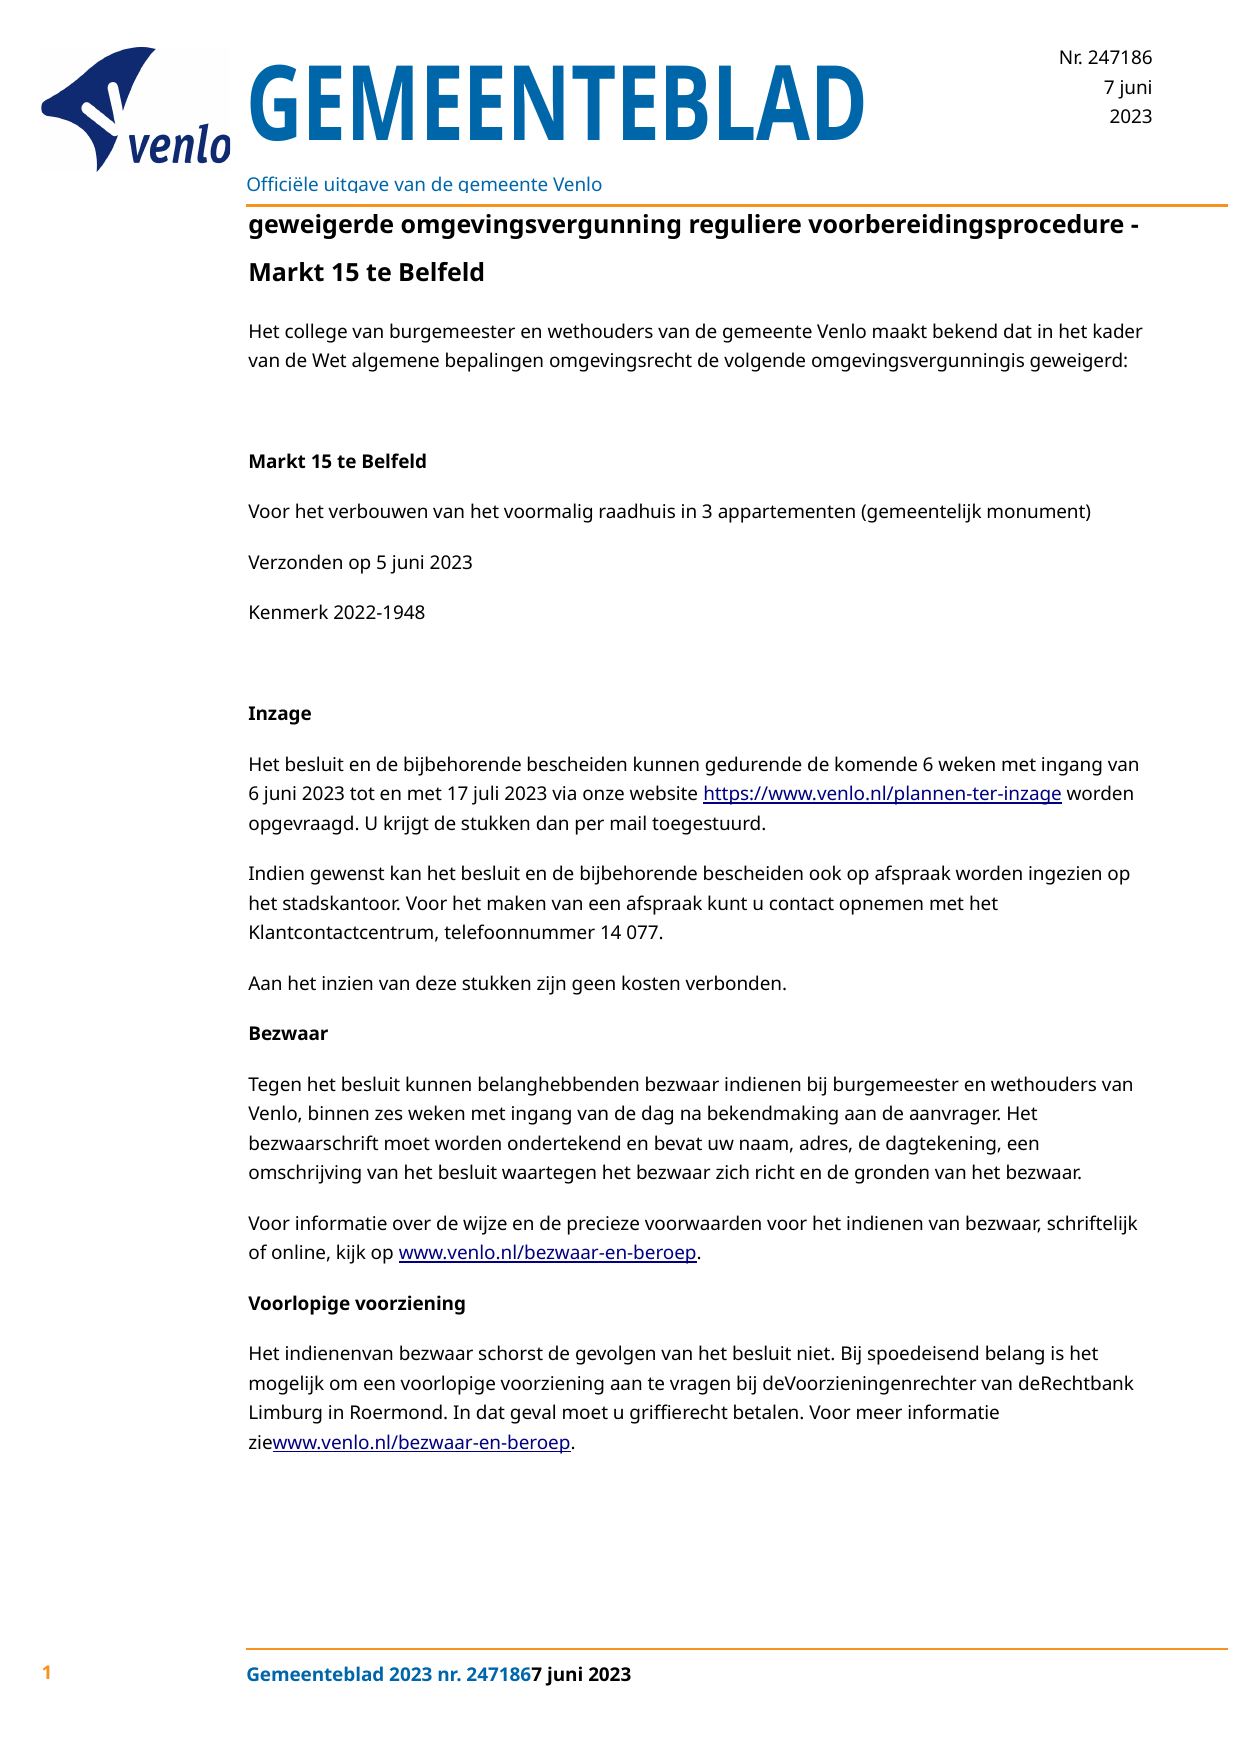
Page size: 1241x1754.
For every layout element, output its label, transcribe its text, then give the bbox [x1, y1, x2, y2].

text Verzonden op 5 juni 2023 [248, 549, 1152, 575]
text Inzage [248, 700, 1152, 726]
text Voorlopige voorziening [248, 1290, 1152, 1316]
text Aan het inzien van deze stukken zijn geen kosten verbonden. [248, 970, 1152, 996]
text Het indienenvan bezwaar schorst de gevolgen van het besluit niet. Bij spoedeisend belang is het mogelijk om een voorlopige voorziening aan te vragen bij deVoorzieningenrechter van deRechtbank Limburg in Roermond. In dat geval moet u griffierecht betalen. Voor meer informatie ziewww.venlo.nl/bezwaar-en-beroep. [248, 1340, 1152, 1455]
text Voor het verbouwen van het voormalig raadhuis in 3 appartementen (gemeentelijk monument) [248, 499, 1152, 524]
text Het college van burgemeester en wethouders van de gemeente Venlo maakt bekend dat in het kader van de Wet algemene bepalingen omgevingsrecht de volgende omgevingsvergunningis geweigerd: [248, 318, 1152, 373]
text geweigerde omgevingsvergunning reguliere voorbereidingsprocedure - Markt 15 te Belfeld [248, 207, 1152, 288]
text Het besluit en de bijbehorende bescheiden kunnen gedurende de komende 6 weken met ingang van 6 juni 2023 tot en met 17 juli 2023 via onze website https://www.venlo.nl/plannen-ter-inzage worden opgevraagd. U krijgt de stukken dan per mail toegestuurd. [248, 751, 1152, 836]
text Bezwaar [248, 1020, 1152, 1046]
text Voor informatie over de wijze en de precieze voorwaarden voor het indienen van bezwaar, schriftelijk of online, kijk op www.venlo.nl/bezwaar-en-beroep. [248, 1210, 1152, 1265]
text Tegen het besluit kunnen belanghebbenden bezwaar indienen bij burgemeester en wethouders van Venlo, binnen zes weken met ingang van de dag na bekendmaking aan de aanvrager. Het bezwaarschrift moet worden ondertekend en bevat uw naam, adres, de dagtekening, een omschrijving van het besluit waartegen het bezwaar zich richt en de gronden van het bezwaar. [248, 1071, 1152, 1185]
picture [41, 47, 231, 172]
text Kenmerk 2022-1948 [248, 599, 1152, 625]
text Markt 15 te Belfeld [248, 448, 1152, 474]
text Indien gewenst kan het besluit en de bijbehorende bescheiden ook op afspraak worden ingezien op het stadskantoor. Voor het maken van een afspraak kunt u contact opnemen met het Klantcontactcentrum, telefoonnummer 14 077. [248, 860, 1152, 945]
